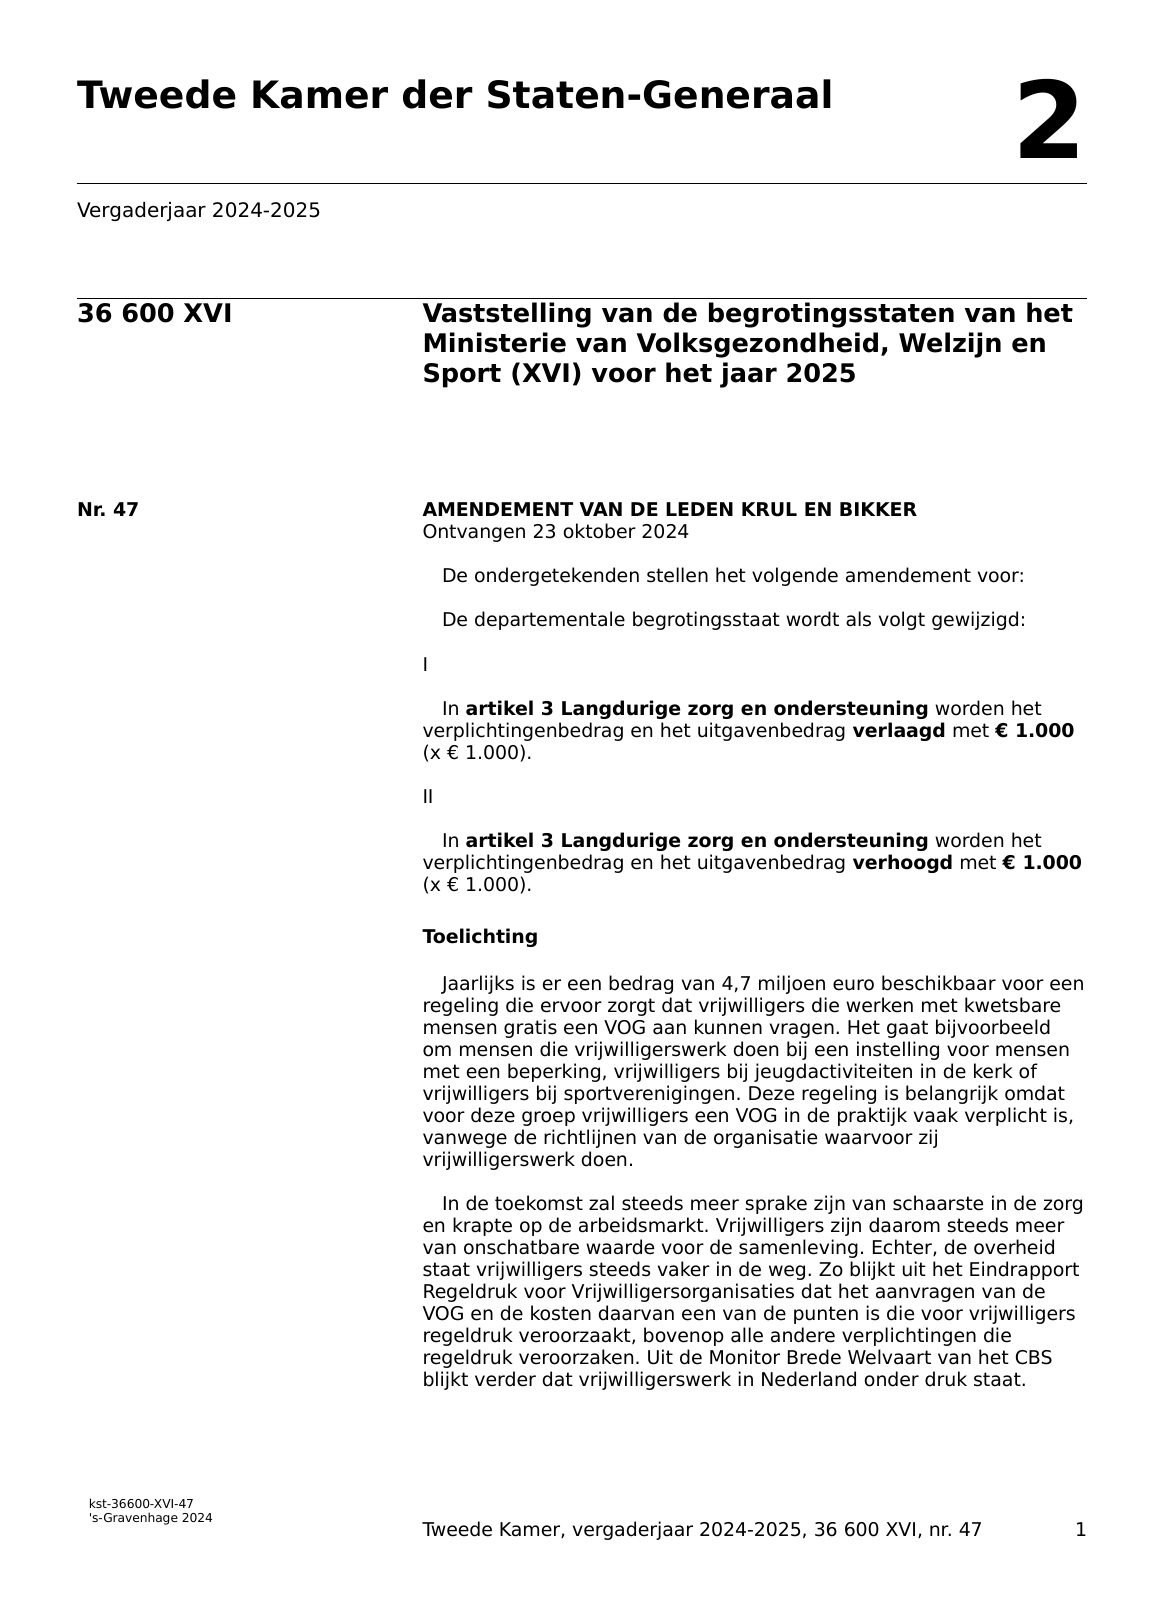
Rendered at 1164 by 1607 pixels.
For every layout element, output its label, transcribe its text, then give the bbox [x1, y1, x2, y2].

text In artikel 3 Langdurige zorg en ondersteuning worden het verplichtingenbedrag en het uitgavenbedrag verhoogd met € 1.000 (x € 1.000). [422, 830, 1087, 896]
table_header 2 [886, 59, 1087, 183]
text II [422, 786, 1087, 808]
subtitle 36 600 XVI Vaststelling van de begrotingsstaten van het Ministerie van Volksgezondheid, Welzijn en Sport (XVI) voor het jaar 2025 [77, 299, 1087, 388]
text Ontvangen 23 oktober 2024 [422, 521, 1087, 543]
text De ondergetekenden stellen het volgende amendement voor: [422, 565, 1087, 587]
text De departementale begrotingsstaat wordt als volgt gewijzigd: [422, 609, 1087, 631]
subtitle Nr. 47 AMENDEMENT VAN DE LEDEN KRUL EN BIKKER [77, 499, 1087, 521]
text In de toekomst zal steeds meer sprake zijn van schaarste in de zorg en krapte op de arbeidsmarkt. Vrijwilligers zijn daarom steeds meer van onschatbare waarde voor de samenleving. Echter, de overheid staat vrijwilligers steeds vaker in de weg. Zo blijkt uit het Eindrapport Regeldruk voor Vrijwilligersorganisaties dat het aanvragen van de VOG en de kosten daarvan een van de punten is die voor vrijwilligers regeldruk veroorzaakt, bovenop alle andere verplichtingen die regeldruk veroorzaken. Uit de Monitor Brede Welvaart van het CBS blijkt verder dat vrijwilligerswerk in Nederland onder druk staat. [422, 1193, 1087, 1391]
text Jaarlijks is er een bedrag van 4,7 miljoen euro beschikbaar voor een regeling die ervoor zorgt dat vrijwilligers die werken met kwetsbare mensen gratis een VOG aan kunnen vragen. Het gaat bijvoorbeeld om mensen die vrijwilligerswerk doen bij een instelling voor mensen met een beperking, vrijwilligers bij jeugdactiviteiten in de kerk of vrijwilligers bij sportverenigingen. Deze regeling is belangrijk omdat voor deze groep vrijwilligers een VOG in de praktijk vaak verplicht is, vanwege de richtlijnen van de organisatie waarvoor zij vrijwilligerswerk doen. [422, 973, 1087, 1171]
subtitle Toelichting [422, 926, 1087, 948]
text 's-Gravenhage 2024 [88, 1511, 323, 1525]
text In artikel 3 Langdurige zorg en ondersteuning worden het verplichtingenbedrag en het uitgavenbedrag verlaagd met € 1.000 (x € 1.000). [422, 698, 1087, 764]
table_cell Vergaderjaar 2024-2025 [77, 184, 1087, 298]
table_header Tweede Kamer der Staten-Generaal [77, 59, 886, 183]
text kst-36600-XVI-47 [88, 1497, 323, 1511]
text I [422, 653, 1087, 676]
